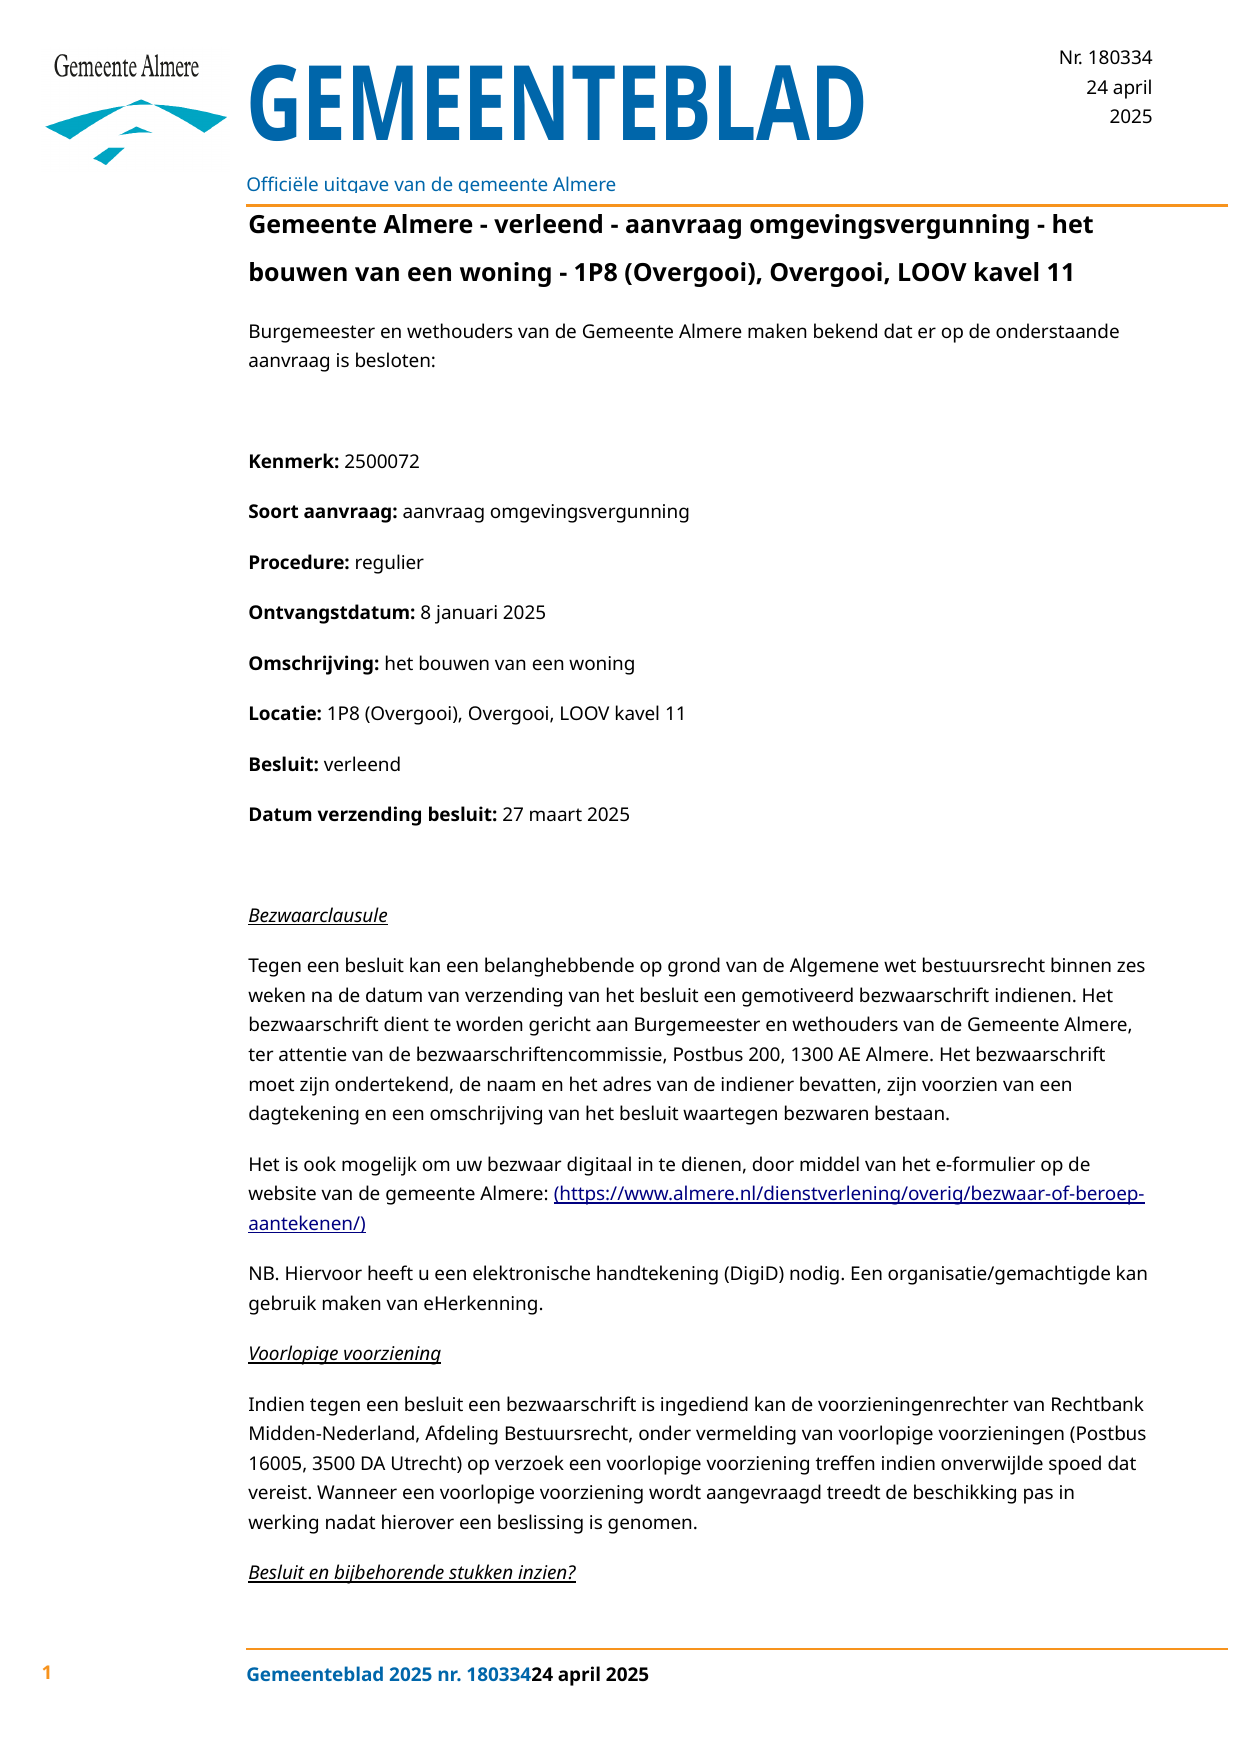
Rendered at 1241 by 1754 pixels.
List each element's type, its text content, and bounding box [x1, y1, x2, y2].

text NB. Hiervoor heeft u een elektronische handtekening (DigiD) nodig. Een organisatie/gemachtigde kan gebruik maken van eHerkenning. [248, 1260, 1152, 1316]
text Gemeente Almere - verleend - aanvraag omgevingsvergunning - het bouwen van een woning - 1P8 (Overgooi), Overgooi, LOOV kavel 11 [248, 207, 1152, 288]
picture [41, 47, 231, 172]
text Indien tegen een besluit een bezwaarschrift is ingediend kan de voorzieningenrechter van Rechtbank Midden-Nederland, Afdeling Bestuursrecht, onder vermelding van voorlopige voorzieningen (Postbus 16005, 3500 DA Utrecht) op verzoek een voorlopige voorziening treffen indien onverwijlde spoed dat vereist. Wanneer een voorlopige voorziening wordt aangevraagd treedt de beschikking pas in werking nadat hierover een beslissing is genomen. [248, 1391, 1152, 1535]
text Locatie: 1P8 (Overgooi), Overgooi, LOOV kavel 11 [248, 700, 1152, 726]
text Datum verzending besluit: 27 maart 2025 [248, 801, 1152, 827]
text Besluit: verleend [248, 751, 1152, 777]
text Tegen een besluit kan een belanghebbende op grond van de Algemene wet bestuursrecht binnen zes weken na de datum van verzending van het besluit een gemotiveerd bezwaarschrift indienen. Het bezwaarschrift dient te worden gericht aan Burgemeester en wethouders van de Gemeente Almere, ter attentie van de bezwaarschriftencommissie, Postbus 200, 1300 AE Almere. Het bezwaarschrift moet zijn ondertekend, de naam en het adres van de indiener bevatten, zijn voorzien van een dagtekening en een omschrijving van het besluit waartegen bezwaren bestaan. [248, 952, 1152, 1126]
text Omschrijving: het bouwen van een woning [248, 650, 1152, 676]
text Soort aanvraag: aanvraag omgevingsvergunning [248, 499, 1152, 524]
text Het is ook mogelijk om uw bezwaar digitaal in te dienen, door middel van het e-formulier op de website van de gemeente Almere: (https://www.almere.nl/dienstverlening/overig/bezwaar-of-beroep-aantekenen/) [248, 1151, 1152, 1236]
text Procedure: regulier [248, 549, 1152, 575]
text Burgemeester en wethouders van de Gemeente Almere maken bekend dat er op de onderstaande aanvraag is besloten: [248, 318, 1152, 373]
text Kenmerk: 2500072 [248, 448, 1152, 474]
text Besluit en bijbehorende stukken inzien? [248, 1559, 1152, 1585]
text Voorlopige voorziening [248, 1340, 1152, 1366]
text Ontvangstdatum: 8 januari 2025 [248, 599, 1152, 625]
text Bezwaarclausule [248, 902, 1152, 928]
